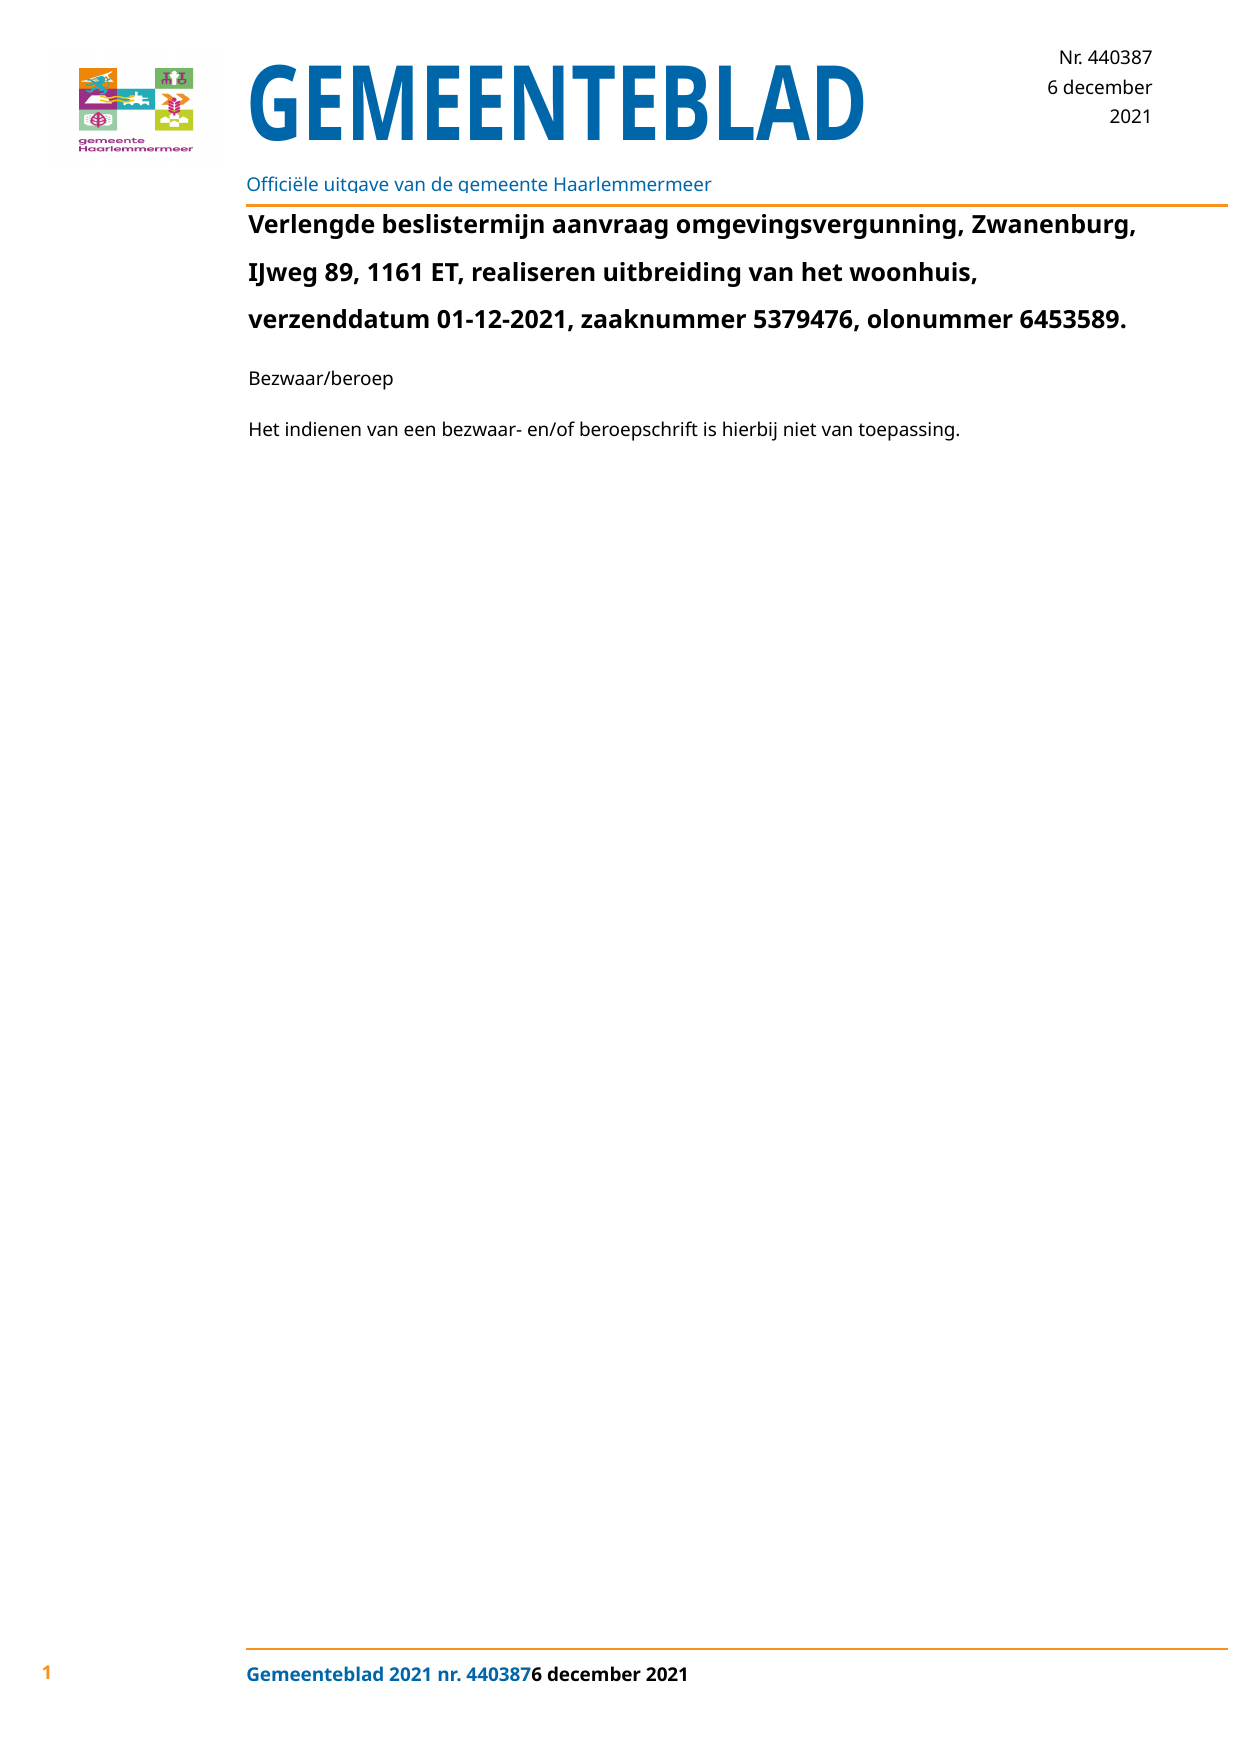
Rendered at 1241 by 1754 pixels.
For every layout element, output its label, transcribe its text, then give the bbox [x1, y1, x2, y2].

text Het indienen van een bezwaar- en/of beroepschrift is hierbij niet van toepassing. [248, 416, 1152, 442]
text Verlengde beslistermijn aanvraag omgevingsvergunning, Zwanenburg, IJweg 89, 1161 ET, realiseren uitbreiding van het woonhuis, verzenddatum 01-12-2021, zaaknummer 5379476, olonummer 6453589. [248, 207, 1152, 336]
picture [41, 47, 231, 172]
text Bezwaar/beroep [248, 366, 1152, 391]
